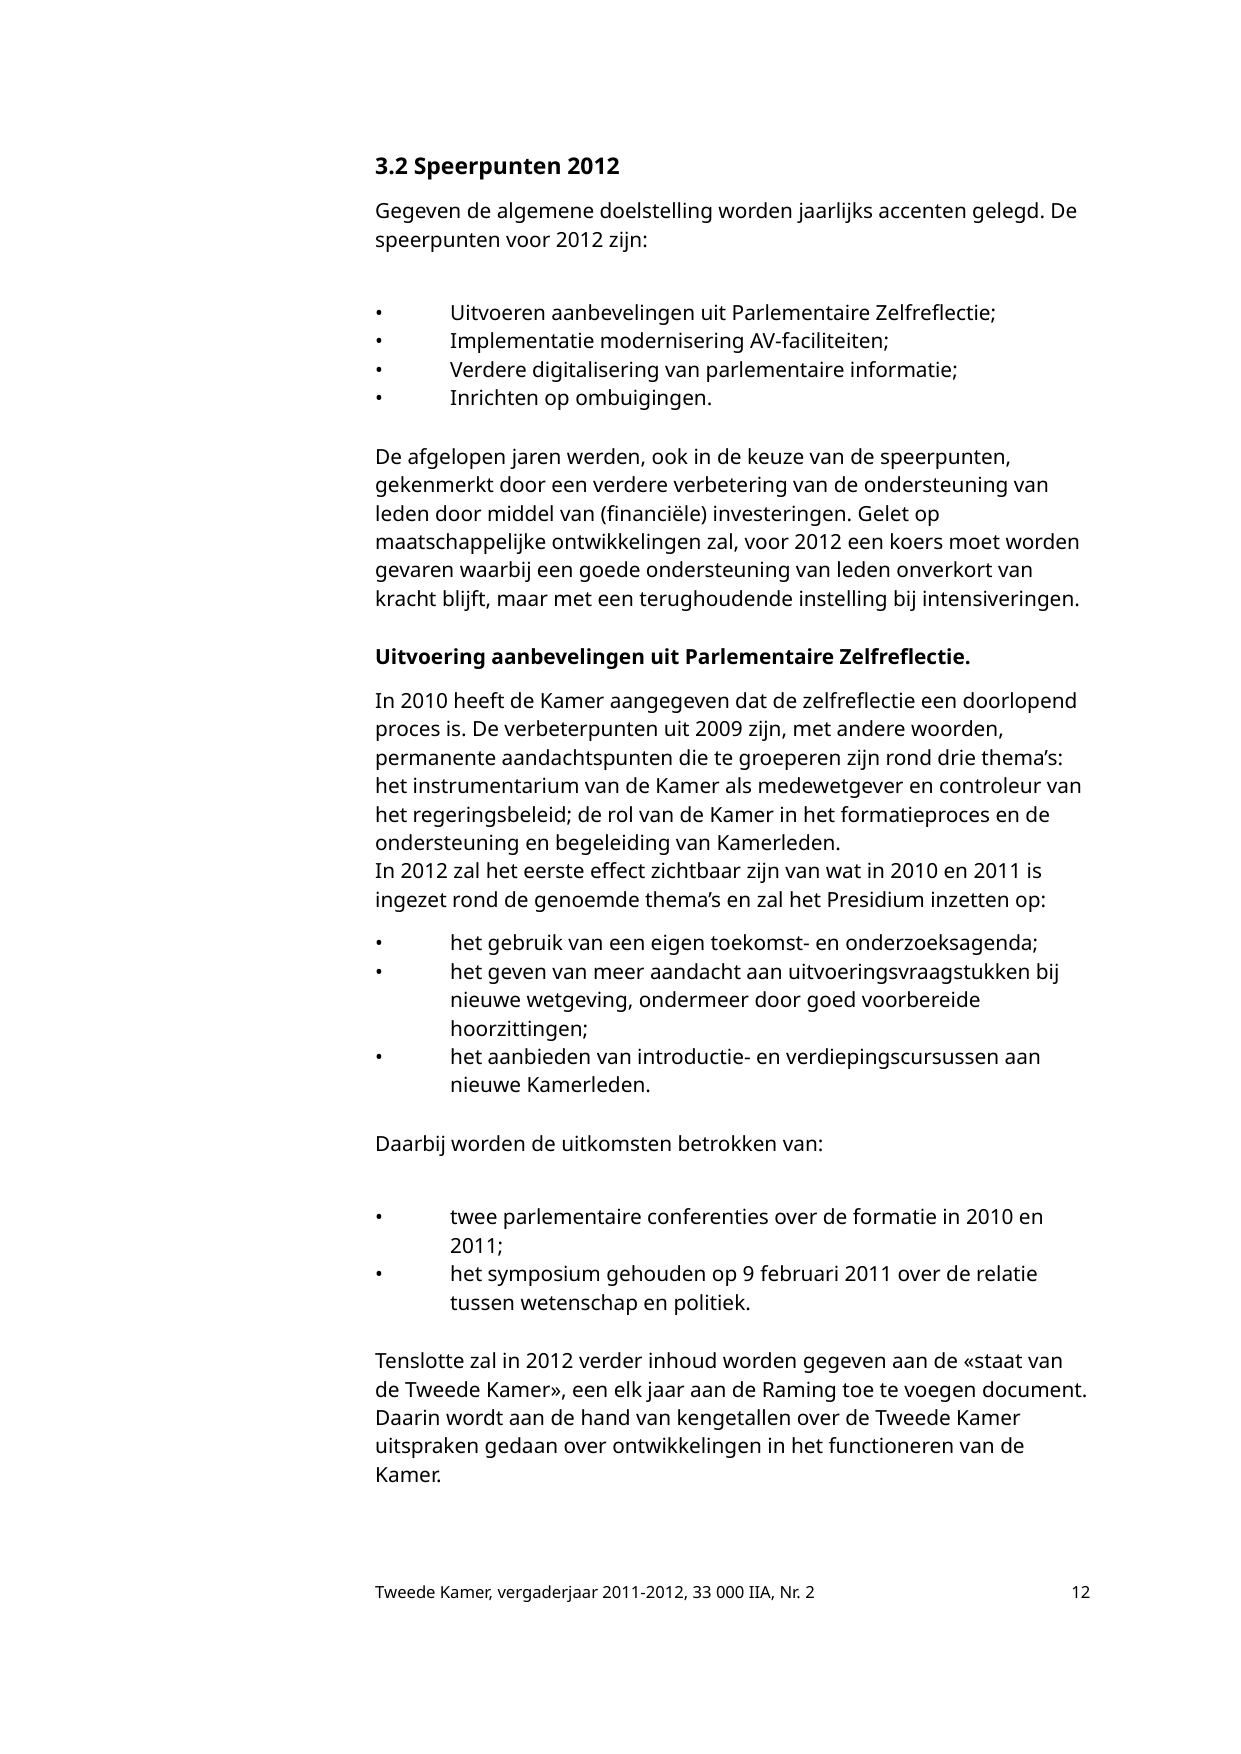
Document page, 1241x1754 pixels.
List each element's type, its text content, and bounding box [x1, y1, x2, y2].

list het geven van meer aandacht aan uitvoeringsvraagstukken bij nieuwe wetgeving, ondermeer door goed voorbereide hoorzittingen; [375, 957, 1090, 1042]
list Inrichten op ombuigingen. [375, 383, 1090, 412]
text In 2010 heeft de Kamer aangegeven dat de zelfreflectie een doorlopend proces is. De verbeterpunten uit 2009 zijn, met andere woorden, permanente aandachtspunten die te groeperen zijn rond drie thema’s: het instrumentarium van de Kamer als medewetgever en controleur van het regeringsbeleid; de rol van de Kamer in het formatieproces en de ondersteuning en begeleiding van Kamerleden. [375, 686, 1090, 857]
text In 2012 zal het eerste effect zichtbaar zijn van wat in 2010 en 2011 is ingezet rond de genoemde thema’s en zal het Presidium inzetten op: [375, 857, 1090, 913]
list Implementatie modernisering AV-faciliteiten; [375, 327, 1090, 355]
subtitle 3.2 Speerpunten 2012 [375, 150, 1090, 181]
list het gebruik van een eigen toekomst- en onderzoeksagenda; [375, 928, 1090, 957]
text Gegeven de algemene doelstelling worden jaarlijks accenten gelegd. De speerpunten voor 2012 zijn: [375, 196, 1090, 253]
text Uitvoering aanbevelingen uit Parlementaire Zelfreflectie. [375, 642, 1090, 671]
list het aanbieden van introductie- en verdiepingscursussen aan nieuwe Kamerleden. [375, 1042, 1090, 1099]
text Tenslotte zal in 2012 verder inhoud worden gegeven aan de «staat van de Tweede Kamer», een elk jaar aan de Raming toe te voegen document. Daarin wordt aan de hand van kengetallen over de Tweede Kamer uitspraken gedaan over ontwikkelingen in het functioneren van de Kamer. [375, 1346, 1090, 1488]
list het symposium gehouden op 9 februari 2011 over de relatie tussen wetenschap en politiek. [375, 1259, 1090, 1316]
list Verdere digitalisering van parlementaire informatie; [375, 355, 1090, 383]
list Uitvoeren aanbevelingen uit Parlementaire Zelfreflectie; [375, 298, 1090, 327]
text De afgelopen jaren werden, ook in de keuze van de speerpunten, gekenmerkt door een verdere verbetering van de ondersteuning van leden door middel van (financiële) investeringen. Gelet op maatschappelijke ontwikkelingen zal, voor 2012 een koers moet worden gevaren waarbij een goede ondersteuning van leden onverkort van kracht blijft, maar met een terughoudende instelling bij intensiveringen. [375, 442, 1090, 612]
list twee parlementaire conferenties over de formatie in 2010 en 2011; [375, 1202, 1090, 1259]
text Daarbij worden de uitkomsten betrokken van: [375, 1129, 1090, 1157]
